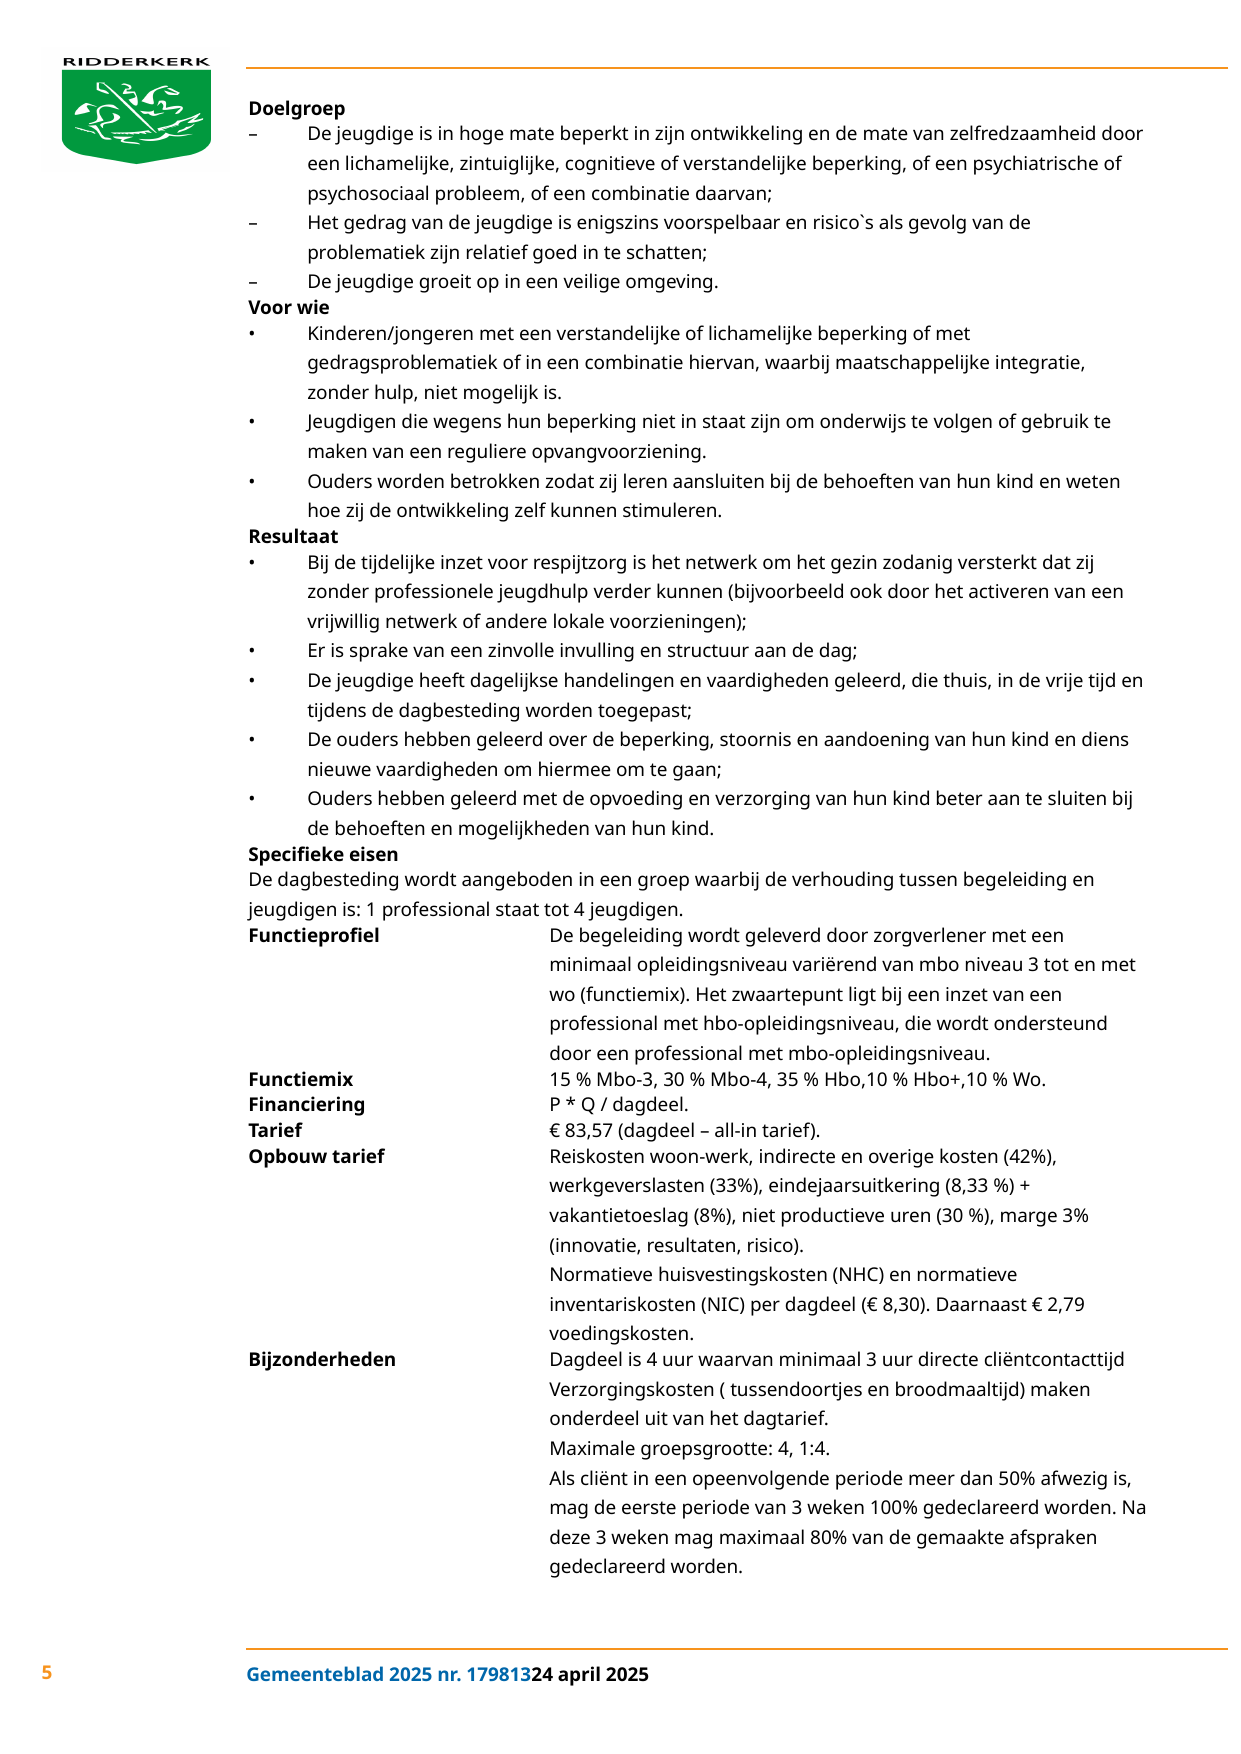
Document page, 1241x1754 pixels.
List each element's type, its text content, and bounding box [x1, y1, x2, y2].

table_cell Doelgroep [248, 95, 1152, 121]
table_cell P * Q / dagdeel. [549, 1092, 1152, 1117]
table_cell Dagdeel is 4 uur waarvan minimaal 3 uur directe cliëntcontacttijd Verzorgingskosten ( tussendoortjes en broodmaaltijd) maken onderdeel uit van het dagtarief. Maximale groepsgrootte: 4, 1:4. Als cliënt in een opeenvolgende periode meer dan 50% afwezig is, mag de eerste periode van 3 weken 100% gedeclareerd worden. Na deze 3 weken mag maximaal 80% van de gemaakte afspraken gedeclareerd worden. [549, 1346, 1152, 1579]
table_cell Kinderen/jongeren met een verstandelijke of lichamelijke beperking of met gedragsproblematiek of in een combinatie hiervan, waarbij maatschappelijke integratie, zonder hulp, niet mogelijk is. Jeugdigen die wegens hun beperking niet in staat zijn om onderwijs te volgen of gebruik te maken van een reguliere opvangvoorziening. Ouders worden betrokken zodat zij leren aansluiten bij de behoeften van hun kind en weten hoe zij de ontwikkeling zelf kunnen stimuleren. [248, 320, 1152, 523]
table_cell De dagbesteding wordt aangeboden in een groep waarbij de verhouding tussen begeleiding en jeugdigen is: 1 professional staat tot 4 jeugdigen. [248, 867, 1152, 922]
table_cell Reiskosten woon-werk, indirecte en overige kosten (42%), werkgeverslasten (33%), eindejaarsuitkering (8,33 %) + vakantietoeslag (8%), niet productieve uren (30 %), marge 3% (innovatie, resultaten, risico). Normatieve huisvestingskosten (NHC) en normatieve inventariskosten (NIC) per dagdeel (€ 8,30). Daarnaast € 2,79 voedingskosten. [549, 1143, 1152, 1346]
table_cell Functieprofiel [248, 922, 549, 1066]
picture [41, 47, 231, 172]
table_cell De jeugdige is in hoge mate beperkt in zijn ontwikkeling en de mate van zelfredzaamheid door een lichamelijke, zintuiglijke, cognitieve of verstandelijke beperking, of een psychiatrische of psychosociaal probleem, of een combinatie daarvan; Het gedrag van de jeugdige is enigszins voorspelbaar en risico`s als gevolg van de problematiek zijn relatief goed in te schatten; De jeugdige groeit op in een veilige omgeving. [248, 121, 1152, 294]
table_cell Opbouw tarief [248, 1143, 549, 1346]
table_cell € 83,57 (dagdeel – all-in tarief). [549, 1118, 1152, 1143]
table_cell Bijzonderheden [248, 1346, 549, 1579]
table_cell Specifieke eisen [248, 841, 1152, 867]
table_cell Functiemix [248, 1066, 549, 1092]
table_cell Bij de tijdelijke inzet voor respijtzorg is het netwerk om het gezin zodanig versterkt dat zij zonder professionele jeugdhulp verder kunnen (bijvoorbeeld ook door het activeren van een vrijwillig netwerk of andere lokale voorzieningen); Er is sprake van een zinvolle invulling en structuur aan de dag; De jeugdige heeft dagelijkse handelingen en vaardigheden geleerd, die thuis, in de vrije tijd en tijdens de dagbesteding worden toegepast; De ouders hebben geleerd over de beperking, stoornis en aandoening van hun kind en diens nieuwe vaardigheden om hiermee om te gaan; Ouders hebben geleerd met de opvoeding en verzorging van hun kind beter aan te sluiten bij de behoeften en mogelijkheden van hun kind. [248, 549, 1152, 841]
table_cell 15 % Mbo-3, 30 % Mbo-4, 35 % Hbo,10 % Hbo+,10 % Wo. [549, 1066, 1152, 1092]
table_cell Financiering [248, 1092, 549, 1117]
table_cell Resultaat [248, 523, 1152, 549]
table_cell De begeleiding wordt geleverd door zorgverlener met een minimaal opleidingsniveau variërend van mbo niveau 3 tot en met wo (functiemix). Het zwaartepunt ligt bij een inzet van een professional met hbo-opleidingsniveau, die wordt ondersteund door een professional met mbo-opleidingsniveau. [549, 922, 1152, 1066]
table_cell Voor wie [248, 294, 850, 320]
table_cell [850, 294, 1152, 320]
table_cell Tarief [248, 1118, 549, 1143]
